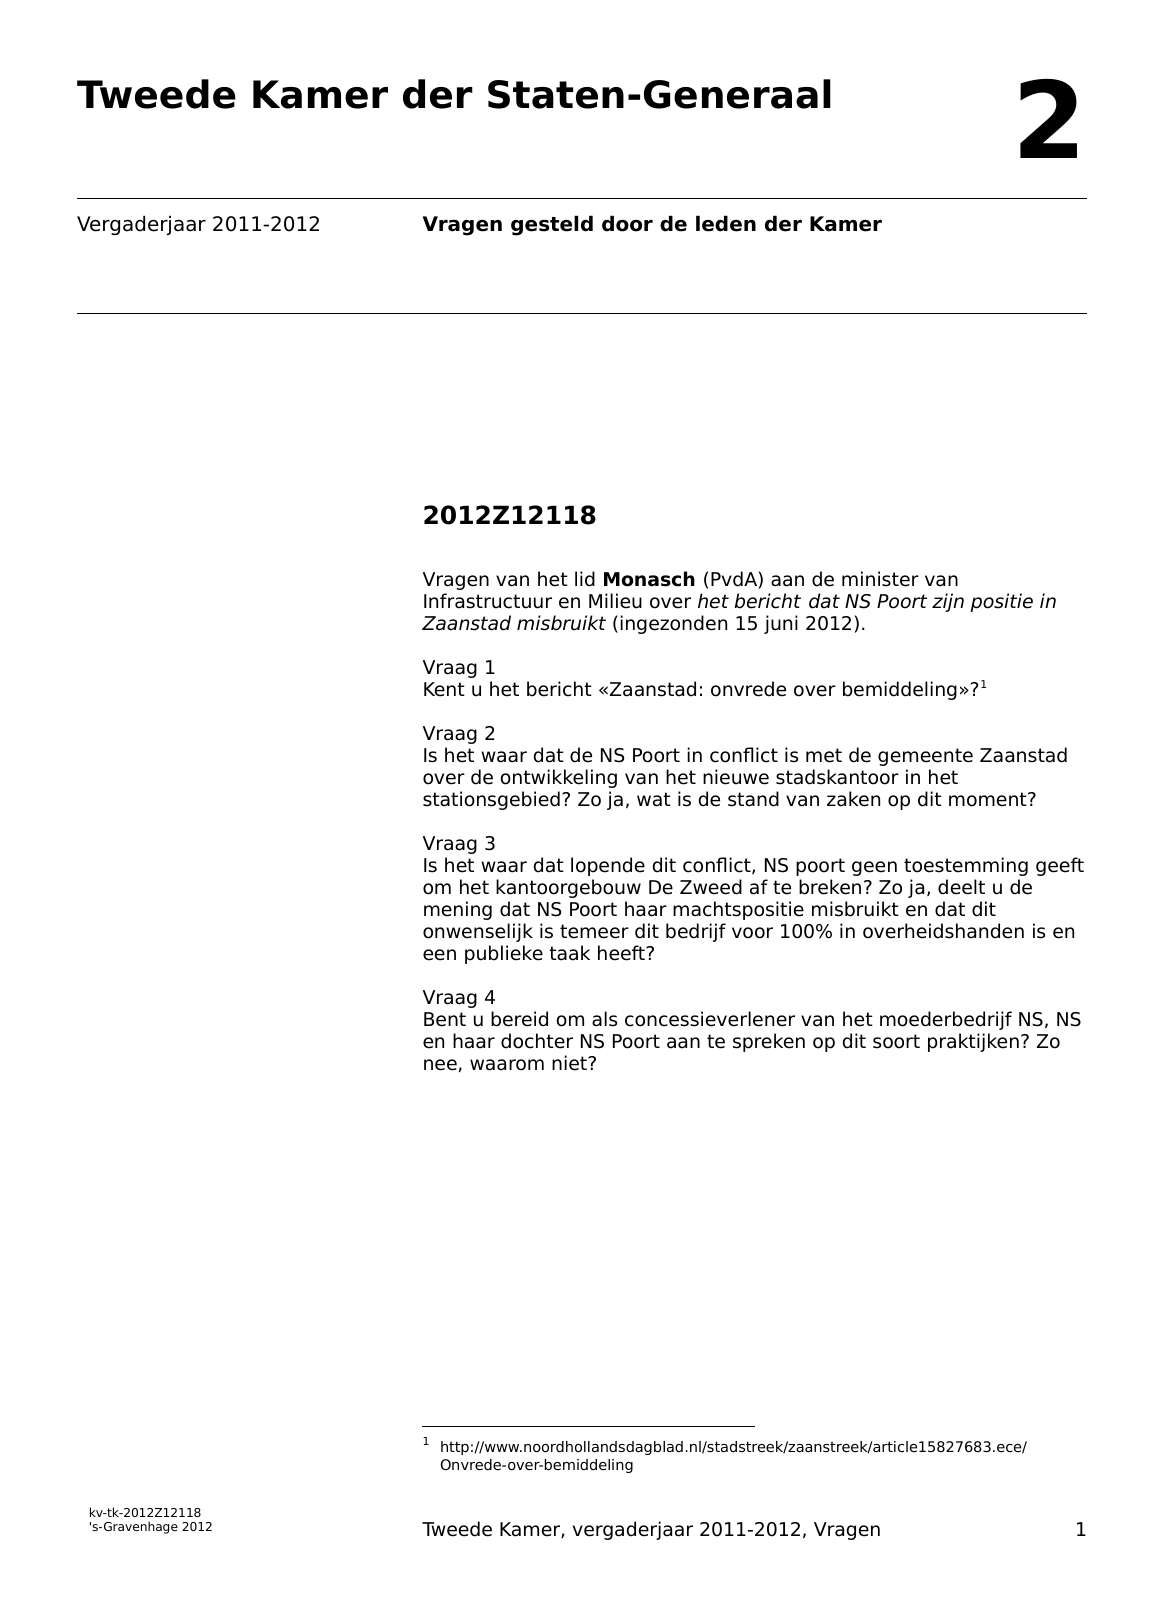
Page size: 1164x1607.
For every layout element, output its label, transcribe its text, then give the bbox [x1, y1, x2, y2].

text kv-tk-2012Z12118 [88, 1506, 323, 1520]
text Is het waar dat lopende dit conflict, NS poort geen toestemming geeft om het kantoorgebouw De Zweed af te breken? Zo ja, deelt u de mening dat NS Poort haar machtspositie misbruikt en dat dit onwenselijk is temeer dit bedrijf voor 100% in overheidshanden is en een publieke taak heeft? [422, 855, 1087, 965]
text Vraag 3 [422, 833, 1087, 855]
text http://www.noordhollandsdagblad.nl/stadstreek/zaanstreek/article15827683.ece/Onvrede-over-bemiddeling [422, 1435, 1087, 1474]
text 's-Gravenhage 2012 [88, 1520, 323, 1534]
text Bent u bereid om als concessieverlener van het moederbedrijf NS, NS en haar dochter NS Poort aan te spreken op dit soort praktijken? Zo nee, waarom niet? [422, 1009, 1087, 1075]
text 2012Z12118 [422, 501, 1087, 531]
table_cell Vergaderjaar 2011-2012 [77, 199, 422, 313]
text Kent u het bericht «Zaanstad: onvrede over bemiddeling»? [422, 679, 1087, 701]
text Vraag 2 [422, 723, 1087, 745]
table_header Tweede Kamer der Staten-Generaal [77, 59, 886, 198]
text Vragen van het lid Monasch (PvdA) aan de minister van Infrastructuur en Milieu over het bericht dat NS Poort zijn positie in Zaanstad misbruikt (ingezonden 15 juni 2012). [422, 569, 1087, 635]
text Vraag 1 [422, 657, 1087, 679]
table_cell Vragen gesteld door de leden der Kamer [422, 199, 1087, 313]
text Is het waar dat de NS Poort in conflict is met de gemeente Zaanstad over de ontwikkeling van het nieuwe stadskantoor in het stationsgebied? Zo ja, wat is de stand van zaken op dit moment? [422, 745, 1087, 811]
table_header 2 [886, 59, 1087, 198]
text Vraag 4 [422, 987, 1087, 1009]
